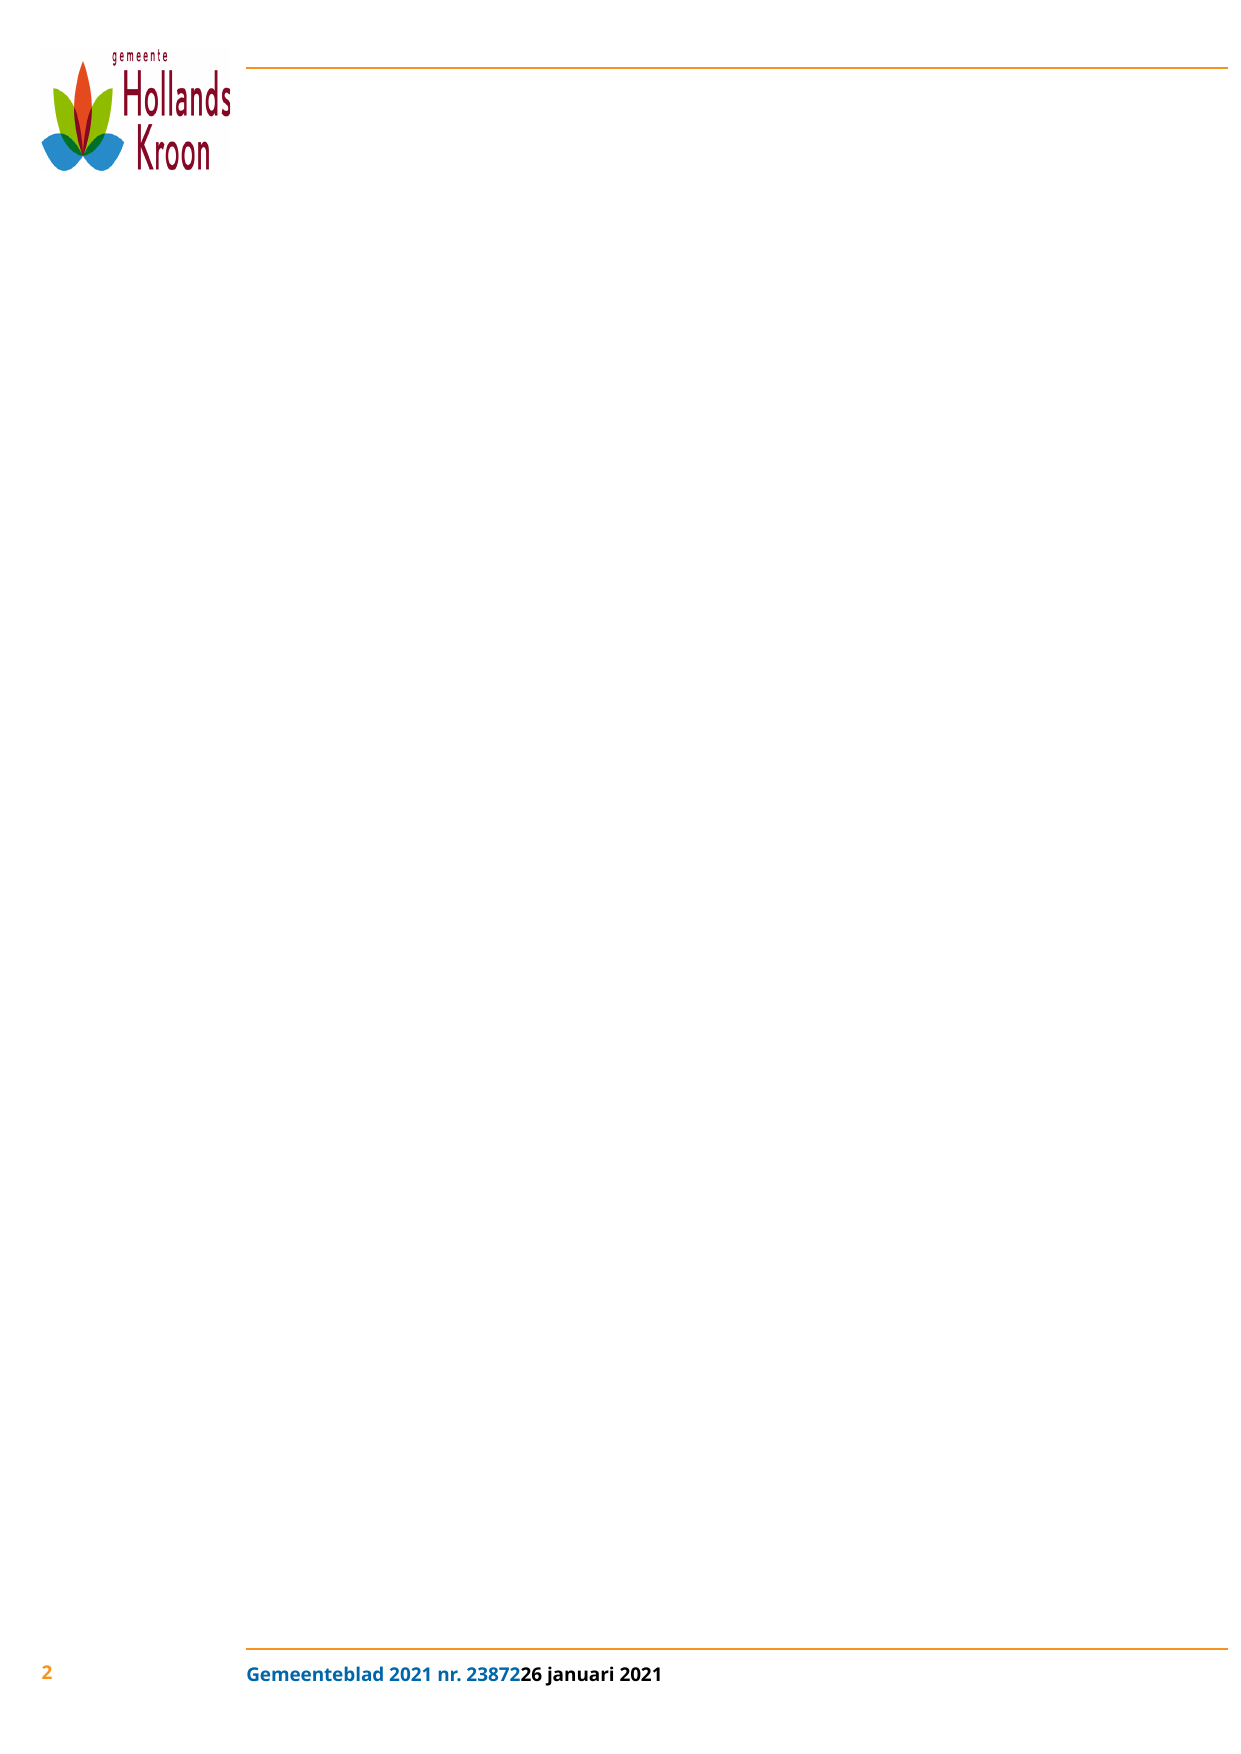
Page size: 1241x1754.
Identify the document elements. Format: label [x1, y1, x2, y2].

picture [41, 47, 231, 172]
